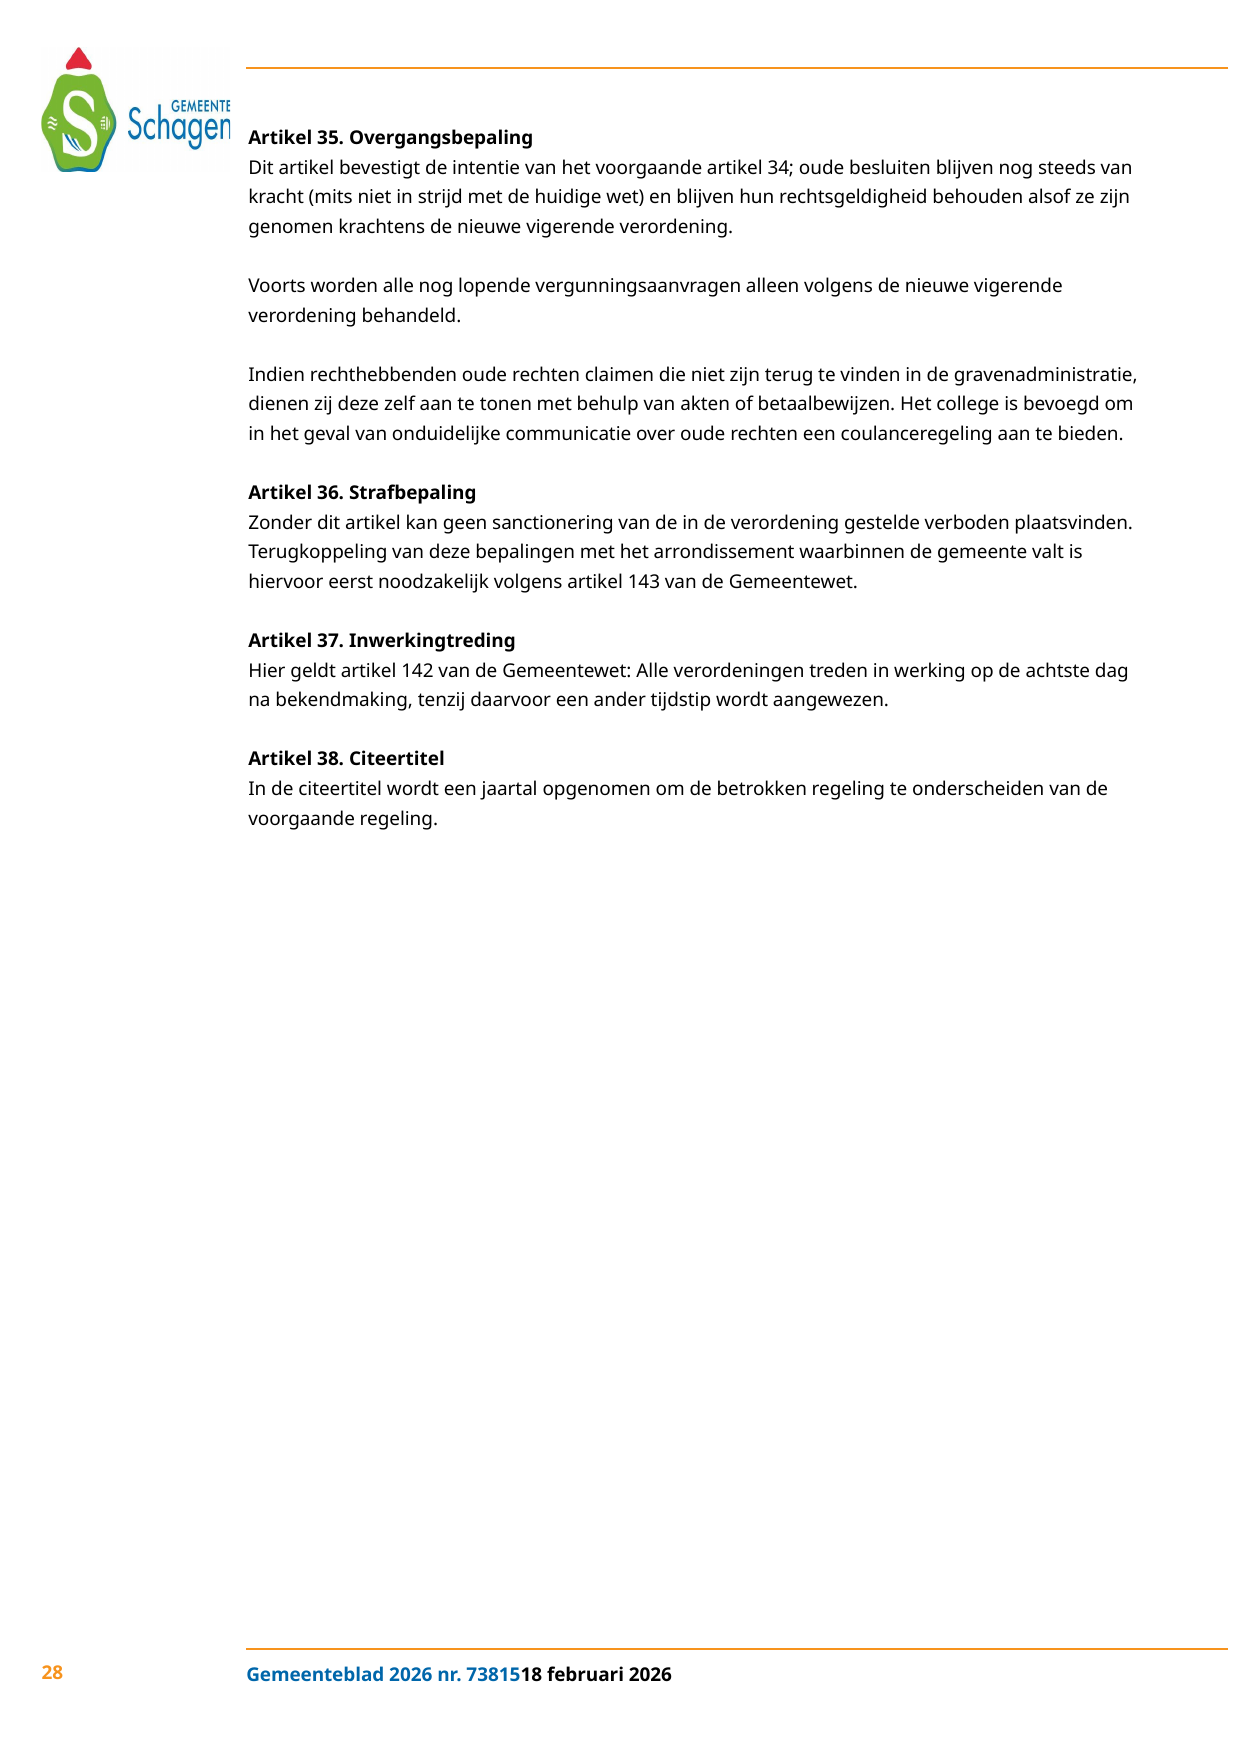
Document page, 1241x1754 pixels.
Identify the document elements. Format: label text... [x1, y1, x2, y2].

text Voorts worden alle nog lopende vergunningsaanvragen alleen volgens de nieuwe vigerende verordening behandeld. [248, 272, 1152, 328]
text Artikel 37. Inwerkingtreding [248, 627, 1152, 653]
text Artikel 35. Overgangsbepaling [248, 124, 1152, 150]
text Artikel 36. Strafbepaling [248, 479, 1152, 505]
text In de citeertitel wordt een jaartal opgenomen om de betrokken regeling te onderscheiden van de voorgaande regeling. [248, 775, 1152, 831]
text Hier geldt artikel 142 van de Gemeentewet: Alle verordeningen treden in werking op de achtste dag na bekendmaking, tenzij daarvoor een ander tijdstip wordt aangewezen. [248, 657, 1152, 712]
text Dit artikel bevestigt de intentie van het voorgaande artikel 34; oude besluiten blijven nog steeds van kracht (mits niet in strijd met de huidige wet) en blijven hun rechtsgeldigheid behouden alsof ze zijn genomen krachtens de nieuwe vigerende verordening. [248, 154, 1152, 239]
text Indien rechthebbenden oude rechten claimen die niet zijn terug te vinden in de gravenadministratie, dienen zij deze zelf aan te tonen met behulp van akten of betaalbewijzen. Het college is bevoegd om in het geval van onduidelijke communicatie over oude rechten een coulanceregeling aan te bieden. [248, 361, 1152, 446]
picture [41, 47, 231, 172]
text Artikel 38. Citeertitel [248, 746, 1152, 771]
text Zonder dit artikel kan geen sanctionering van de in de verordening gestelde verboden plaatsvinden. Terugkoppeling van deze bepalingen met het arrondissement waarbinnen de gemeente valt is hiervoor eerst noodzakelijk volgens artikel 143 van de Gemeentewet. [248, 509, 1152, 594]
